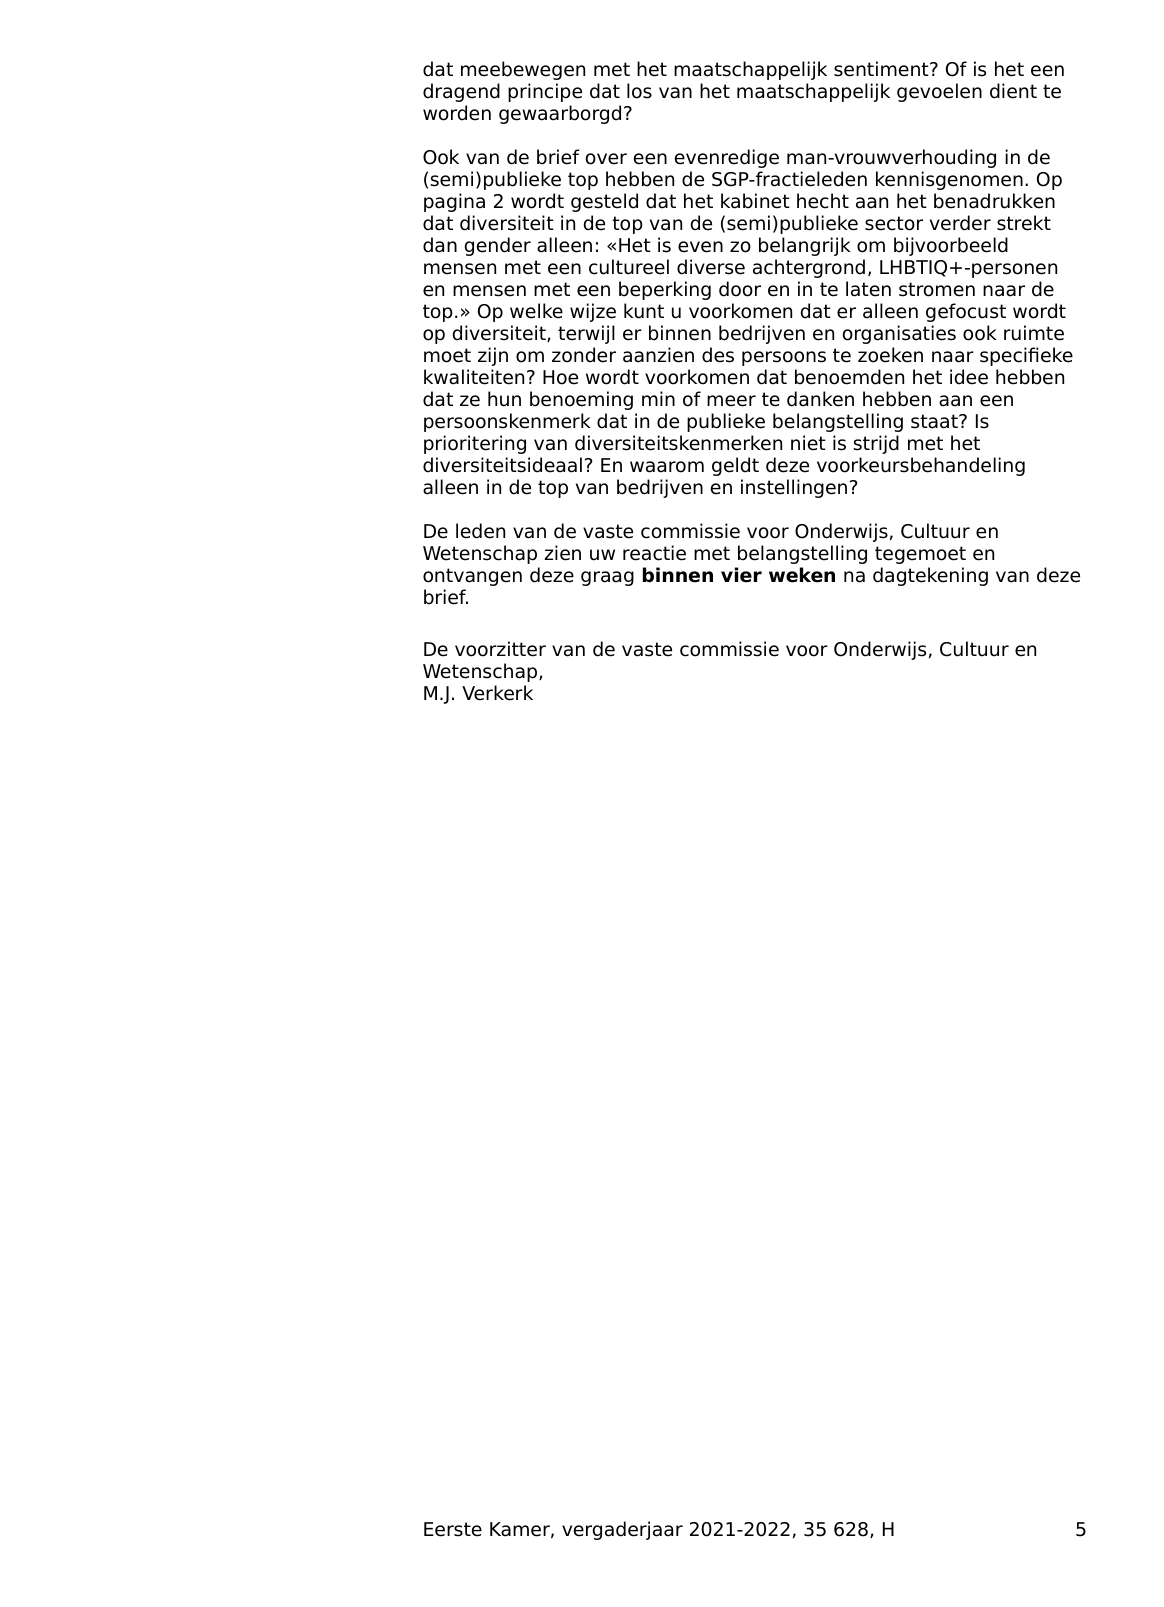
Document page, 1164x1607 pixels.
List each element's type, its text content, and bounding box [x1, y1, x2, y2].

text Ook van de brief over een evenredige man-vrouwverhouding in de (semi)publieke top hebben de SGP-fractieleden kennisgenomen. Op pagina 2 wordt gesteld dat het kabinet hecht aan het benadrukken dat diversiteit in de top van de (semi)publieke sector verder strekt dan gender alleen: «Het is even zo belangrijk om bijvoorbeeld mensen met een cultureel diverse achtergrond, LHBTIQ+-personen en mensen met een beperking door en in te laten stromen naar de top.» Op welke wijze kunt u voorkomen dat er alleen gefocust wordt op diversiteit, terwijl er binnen bedrijven en organisaties ook ruimte moet zijn om zonder aanzien des persoons te zoeken naar specifieke kwaliteiten? Hoe wordt voorkomen dat benoemden het idee hebben dat ze hun benoeming min of meer te danken hebben aan een persoonskenmerk dat in de publieke belangstelling staat? Is prioritering van diversiteitskenmerken niet is strijd met het diversiteitsideaal? En waarom geldt deze voorkeursbehandeling alleen in de top van bedrijven en instellingen? [422, 147, 1087, 499]
text dat meebewegen met het maatschappelijk sentiment? Of is het een dragend principe dat los van het maatschappelijk gevoelen dient te worden gewaarborgd? [422, 59, 1087, 125]
text De voorzitter van de vaste commissie voor Onderwijs, Cultuur en Wetenschap, M.J. Verkerk [422, 639, 1087, 705]
text De leden van de vaste commissie voor Onderwijs, Cultuur en Wetenschap zien uw reactie met belangstelling tegemoet en ontvangen deze graag binnen vier weken na dagtekening van deze brief. [422, 521, 1087, 609]
